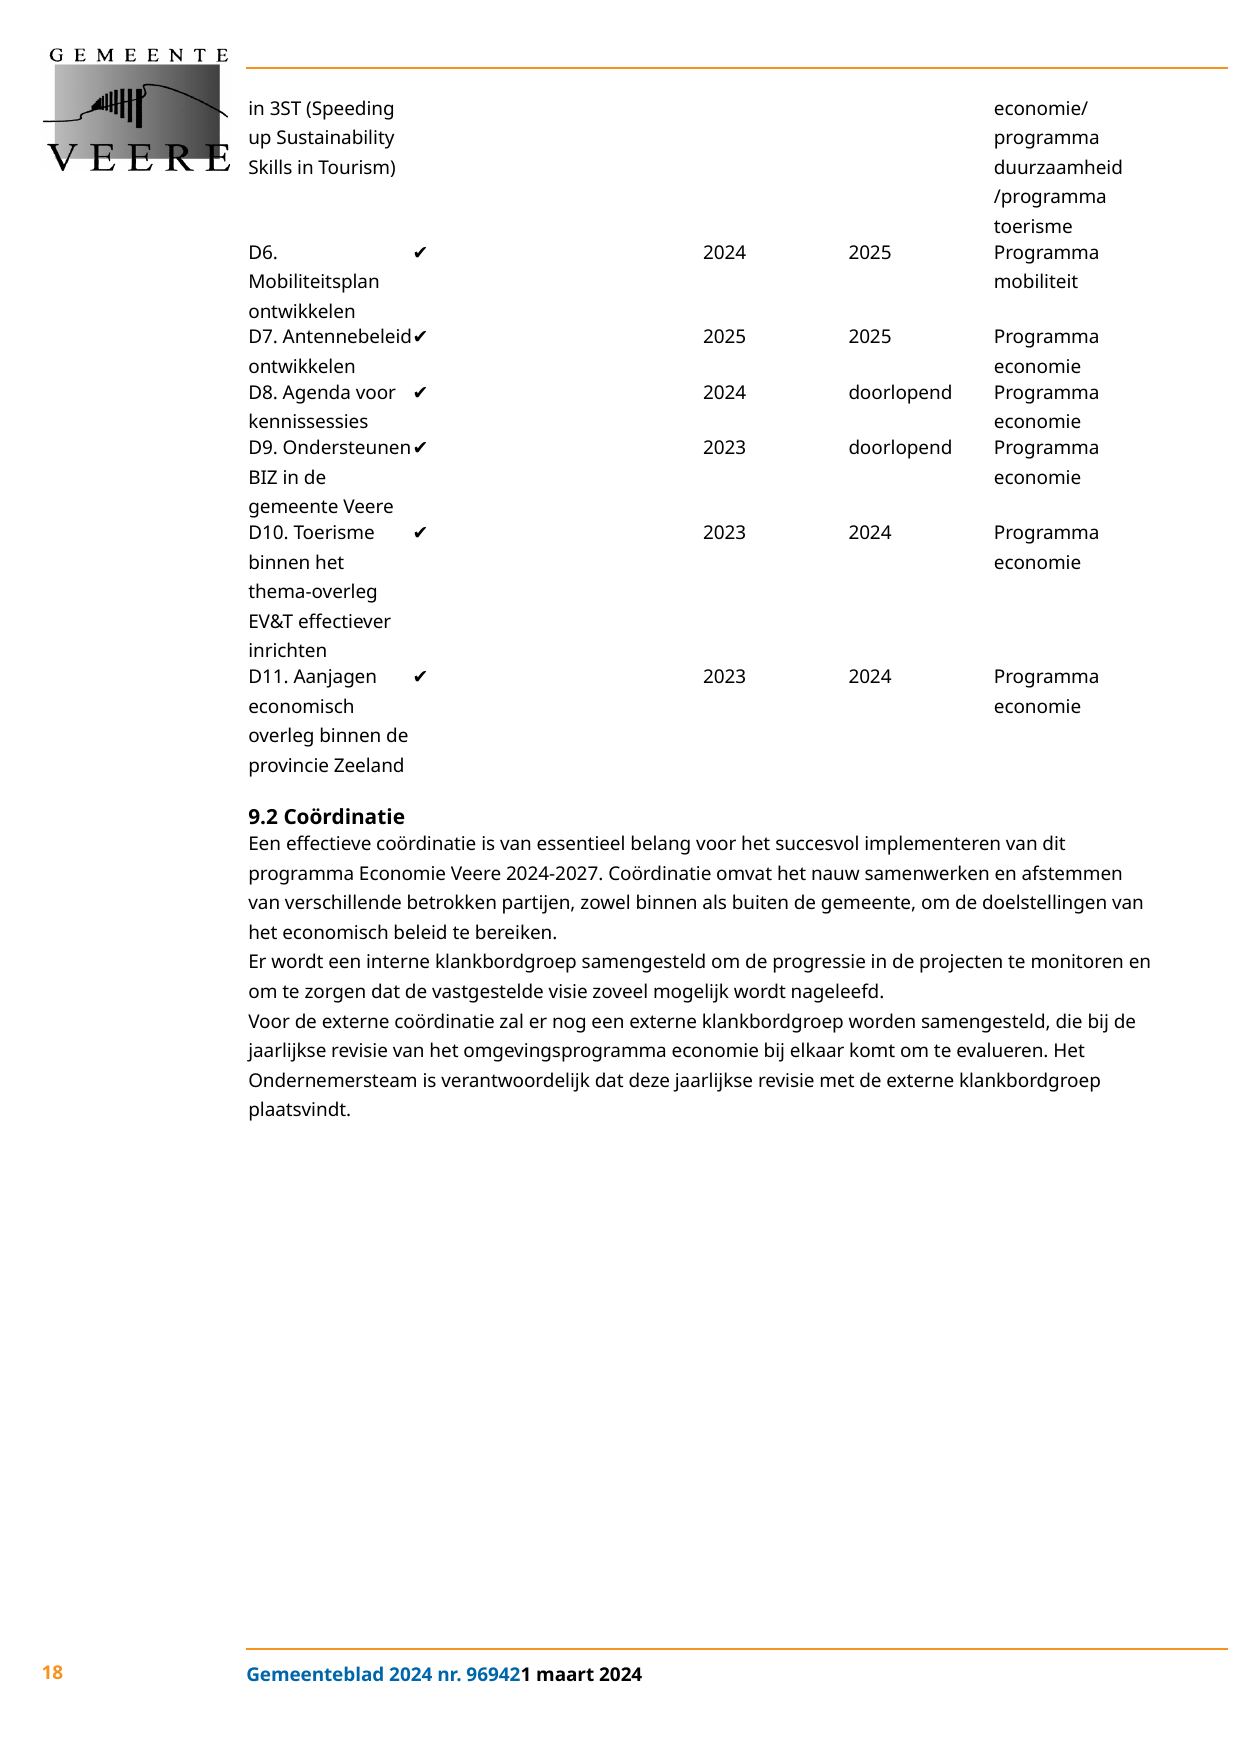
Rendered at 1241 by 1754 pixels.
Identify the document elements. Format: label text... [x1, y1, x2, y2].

table_cell D9. Ondersteunen BIZ in de gemeente Veere [248, 434, 412, 519]
table_cell 2024 [703, 379, 848, 434]
table_cell in 3ST (Speeding up Sustainability Skills in Tourism) [248, 95, 412, 239]
table_cell [412, 95, 558, 239]
table_cell 2023 [703, 663, 848, 778]
table_cell [558, 663, 703, 778]
table_cell Programma economie [994, 379, 1152, 434]
table_cell [558, 379, 703, 434]
table_cell Programma mobiliteit [994, 239, 1152, 324]
table_cell Programma economie [994, 434, 1152, 519]
table_cell D7. Antennebeleid ontwikkelen [248, 324, 412, 379]
table_cell [703, 95, 848, 239]
picture [41, 47, 231, 172]
table_cell D11. Aanjagen economisch overleg binnen de provincie Zeeland [248, 663, 412, 778]
table_cell 2025 [848, 324, 994, 379]
table_cell doorlopend [848, 379, 994, 434]
table_cell [558, 324, 703, 379]
text Er wordt een interne klankbordgroep samengesteld om de progressie in de projecten te monitoren en om te zorgen dat de vastgestelde visie zoveel mogelijk wordt nageleefd. [248, 949, 1152, 1004]
text Voor de externe coördinatie zal er nog een externe klankbordgroep worden samengesteld, die bij de jaarlijkse revisie van het omgevingsprogramma economie bij elkaar komt om te evalueren. Het Ondernemersteam is verantwoordelijk dat deze jaarlijkse revisie met de externe klankbordgroep plaatsvindt. [248, 1008, 1152, 1122]
table_cell ✔ [412, 519, 558, 663]
table_cell [558, 434, 703, 519]
text 9.2 Coördinatie [248, 802, 1152, 830]
table_cell [558, 95, 703, 239]
table_cell 2025 [703, 324, 848, 379]
table_cell economie/ programma duurzaamheid /programma toerisme [994, 95, 1152, 239]
table_cell ✔ [412, 239, 558, 324]
table_cell 2024 [848, 519, 994, 663]
table_cell 2023 [703, 519, 848, 663]
table_cell D8. Agenda voor kennissessies [248, 379, 412, 434]
table_cell ✔ [412, 379, 558, 434]
table_cell D10. Toerisme binnen het thema-overleg EV&T effectiever inrichten [248, 519, 412, 663]
table_cell 2024 [848, 663, 994, 778]
text Een effectieve coördinatie is van essentieel belang voor het succesvol implementeren van dit programma Economie Veere 2024-2027. Coördinatie omvat het nauw samenwerken en afstemmen van verschillende betrokken partijen, zowel binnen als buiten de gemeente, om de doelstellingen van het economisch beleid te bereiken. [248, 830, 1152, 945]
table_cell ✔ [412, 663, 558, 778]
table_cell [558, 519, 703, 663]
table_cell ✔ [412, 324, 558, 379]
table_cell Programma economie [994, 519, 1152, 663]
table_cell Programma economie [994, 324, 1152, 379]
table_cell Programma economie [994, 663, 1152, 778]
table_cell ✔ [412, 434, 558, 519]
table_cell [558, 239, 703, 324]
table_cell [848, 95, 994, 239]
table_cell doorlopend [848, 434, 994, 519]
table_cell D6. Mobiliteitsplan ontwikkelen [248, 239, 412, 324]
table_cell 2024 [703, 239, 848, 324]
table_cell 2025 [848, 239, 994, 324]
table_cell 2023 [703, 434, 848, 519]
